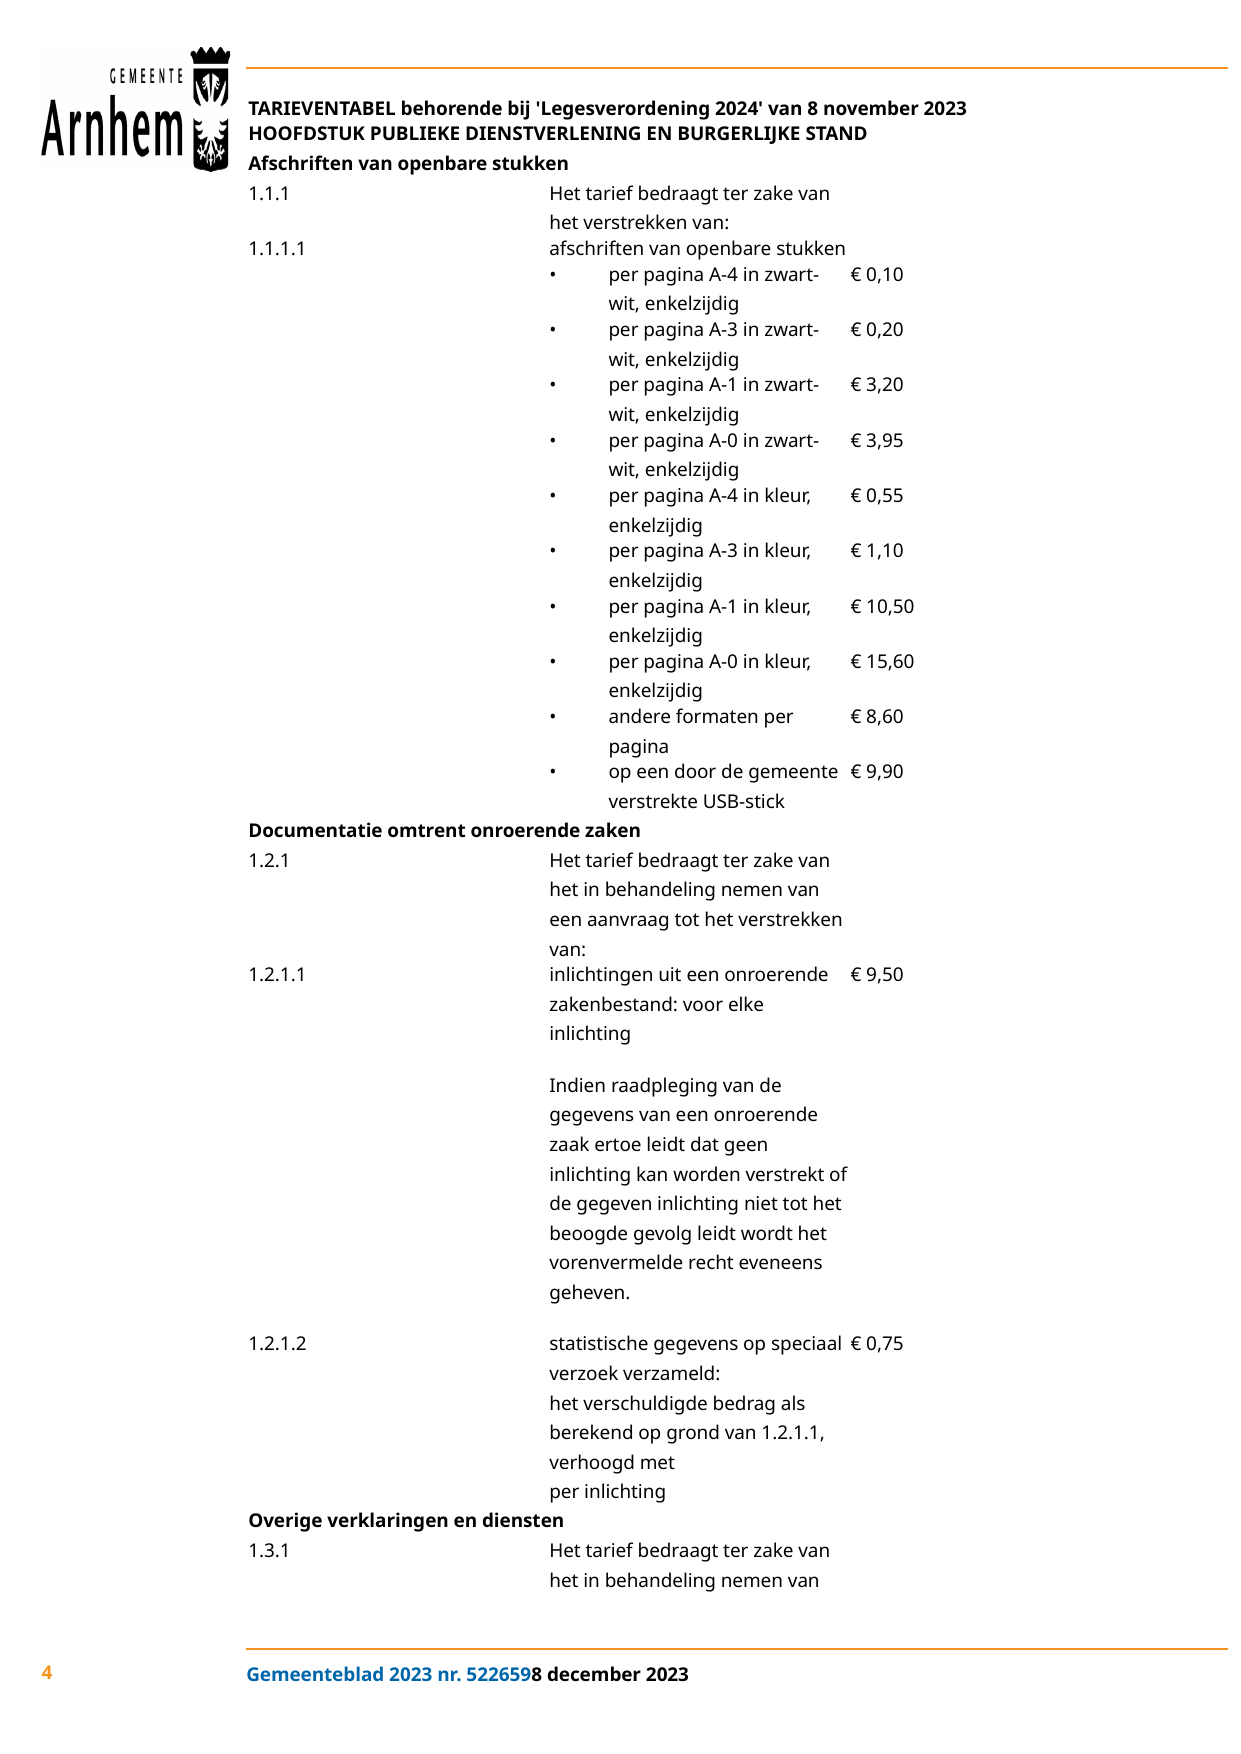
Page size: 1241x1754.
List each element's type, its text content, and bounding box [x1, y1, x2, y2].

table_header [850, 1537, 1152, 1592]
table_cell per pagina A-4 in zwart-wit, enkelzijdig [549, 261, 850, 316]
table_cell € 0,10 [850, 261, 1152, 316]
table_cell [248, 704, 549, 759]
table_cell € 9,50 [850, 961, 1152, 1046]
table_cell [850, 1305, 1152, 1331]
table_cell [248, 316, 549, 372]
table_header Het tarief bedraagt ter zake van het in behandeling nemen van [549, 1537, 850, 1592]
table_cell [248, 1305, 549, 1331]
table_header Het tarief bedraagt ter zake van het verstrekken van: [549, 180, 850, 235]
table_header [850, 180, 1152, 235]
table_cell [248, 593, 549, 648]
table_cell [850, 1046, 1152, 1072]
table_cell € 9,90 [850, 759, 1152, 814]
table_cell € 1,10 [850, 538, 1152, 593]
table_cell inlichtingen uit een onroerende zakenbestand: voor elke inlichting [549, 961, 850, 1046]
table_cell € 0,75 [850, 1331, 1152, 1504]
table_cell per pagina A-0 in kleur, enkelzijdig [549, 648, 850, 703]
table_cell [248, 648, 549, 703]
table_cell [248, 538, 549, 593]
table_cell per pagina A-4 in kleur, enkelzijdig [549, 482, 850, 537]
table_header 1.1.1 [248, 180, 549, 235]
table_header 1.3.1 [248, 1537, 549, 1592]
table_cell andere formaten per pagina [549, 704, 850, 759]
table_cell 1.1.1.1 [248, 235, 549, 261]
table_header 1.2.1 [248, 847, 549, 961]
table_cell per pagina A-1 in kleur, enkelzijdig [549, 593, 850, 648]
picture [41, 47, 231, 172]
table_cell per pagina A-1 in zwart-wit, enkelzijdig [549, 372, 850, 427]
table_cell [850, 235, 1152, 261]
table_cell 1.2.1.1 [248, 961, 549, 1046]
table_cell [248, 427, 549, 482]
table_cell statistische gegevens op speciaal verzoek verzameld: het verschuldigde bedrag als berekend op grond van 1.2.1.1, verhoogd met per inlichting [549, 1331, 850, 1504]
table_header Het tarief bedraagt ter zake van het in behandeling nemen van een aanvraag tot het verstrekken van: [549, 847, 850, 961]
table_cell [549, 1046, 850, 1072]
table_cell € 3,20 [850, 372, 1152, 427]
table_cell 1.2.1.2 [248, 1331, 549, 1504]
table_cell Indien raadpleging van de gegevens van een onroerende zaak ertoe leidt dat geen inlichting kan worden verstrekt of de gegeven inlichting niet tot het beoogde gevolg leidt wordt het vorenvermelde recht eveneens geheven. [549, 1072, 850, 1305]
table_cell per pagina A-0 in zwart-wit, enkelzijdig [549, 427, 850, 482]
text HOOFDSTUK PUBLIEKE DIENSTVERLENING EN BURGERLIJKE STAND [248, 121, 1152, 146]
text TARIEVENTABEL behorende bij 'Legesverordening 2024' van 8 november 2023 [248, 95, 1152, 121]
table_cell [248, 759, 549, 814]
table_cell [248, 482, 549, 537]
table_cell € 0,55 [850, 482, 1152, 537]
table_cell € 15,60 [850, 648, 1152, 703]
table_cell € 3,95 [850, 427, 1152, 482]
table_cell [248, 372, 549, 427]
table_cell € 10,50 [850, 593, 1152, 648]
table_cell [850, 1072, 1152, 1305]
table_cell [549, 1305, 850, 1331]
table_cell per pagina A-3 in zwart-wit, enkelzijdig [549, 316, 850, 372]
table_cell per pagina A-3 in kleur, enkelzijdig [549, 538, 850, 593]
table_cell [248, 261, 549, 316]
table_cell € 8,60 [850, 704, 1152, 759]
table_cell afschriften van openbare stukken [549, 235, 850, 261]
text Afschriften van openbare stukken [248, 150, 1152, 176]
text Overige verklaringen en diensten [248, 1507, 1152, 1533]
table_cell [248, 1072, 549, 1305]
text Documentatie omtrent onroerende zaken [248, 817, 1152, 843]
table_cell € 0,20 [850, 316, 1152, 372]
table_header [850, 847, 1152, 961]
table_cell op een door de gemeente verstrekte USB-stick [549, 759, 850, 814]
table_cell [248, 1046, 549, 1072]
